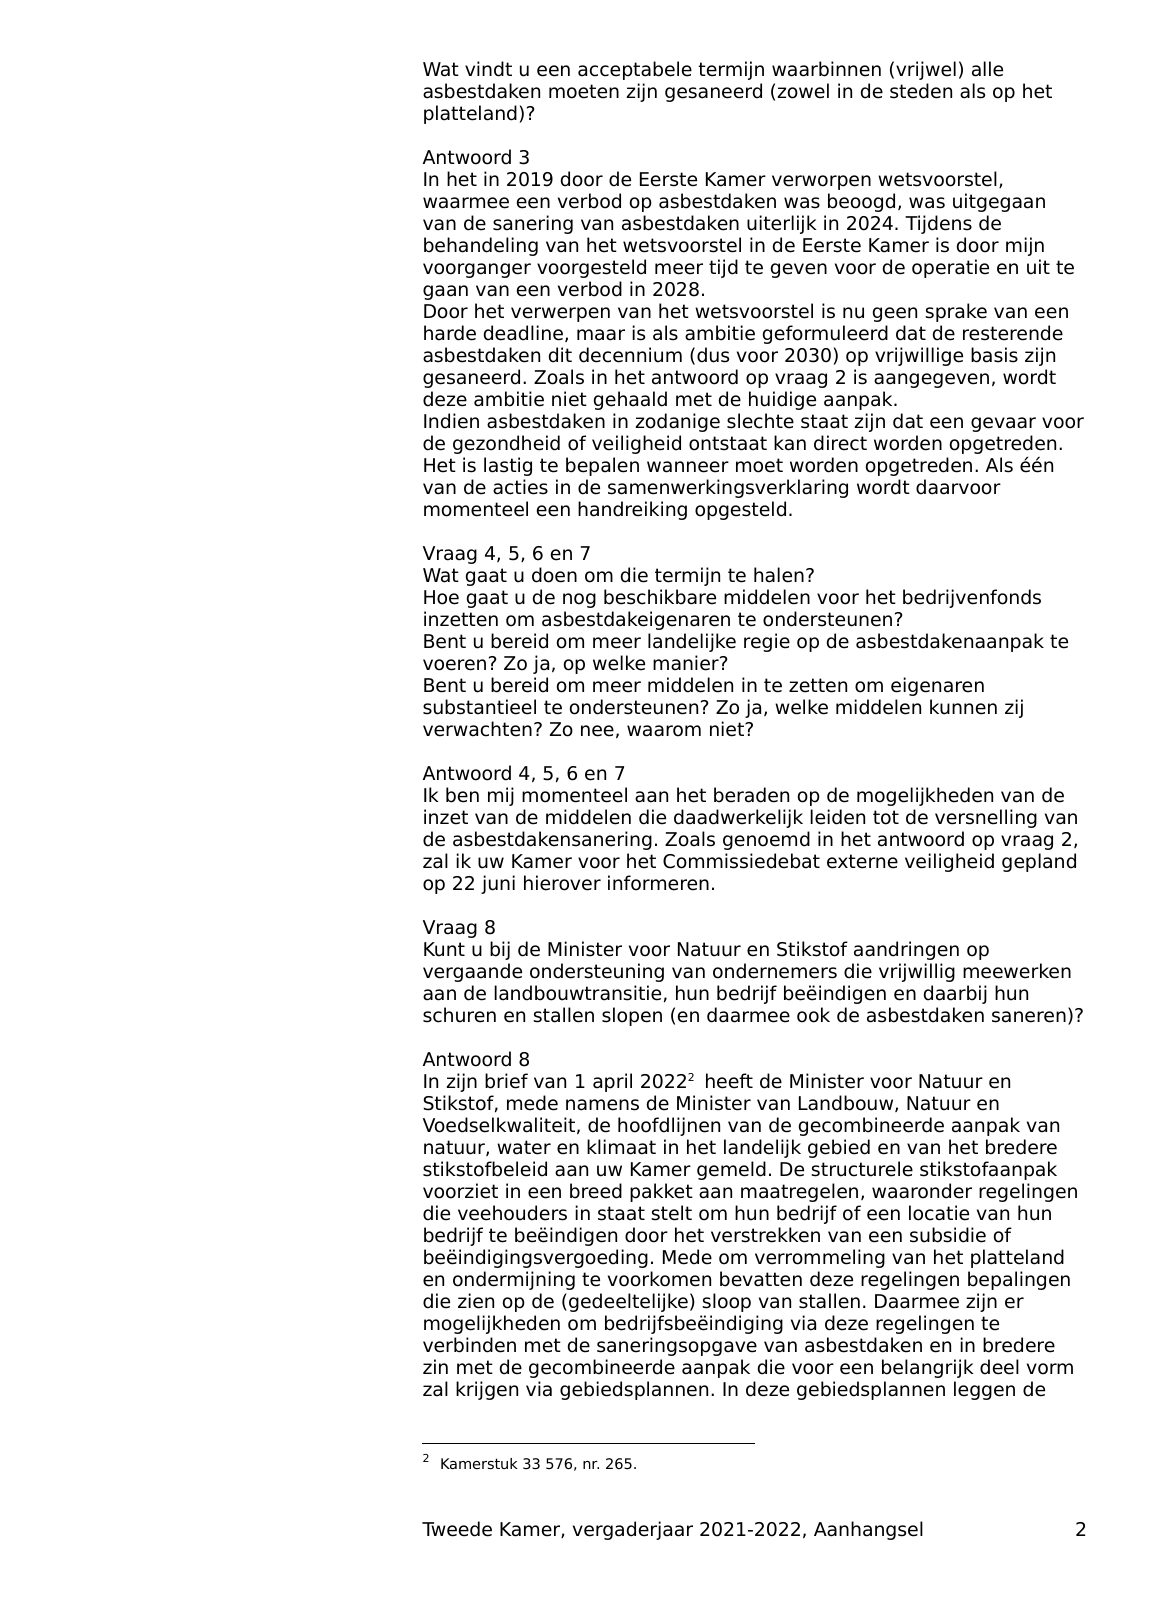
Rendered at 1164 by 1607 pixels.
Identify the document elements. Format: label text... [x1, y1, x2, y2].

text Antwoord 8 [422, 1049, 1087, 1071]
text In het in 2019 door de Eerste Kamer verworpen wetsvoorstel, waarmee een verbod op asbestdaken was beoogd, was uitgegaan van de sanering van asbestdaken uiterlijk in 2024. Tijdens de behandeling van het wetsvoorstel in de Eerste Kamer is door mijn voorganger voorgesteld meer tijd te geven voor de operatie en uit te gaan van een verbod in 2028. [422, 169, 1087, 301]
text Hoe gaat u de nog beschikbare middelen voor het bedrijvenfonds inzetten om asbestdakeigenaren te ondersteunen? [422, 587, 1087, 631]
text Bent u bereid om meer middelen in te zetten om eigenaren substantieel te ondersteunen? Zo ja, welke middelen kunnen zij verwachten? Zo nee, waarom niet? [422, 675, 1087, 741]
text Wat gaat u doen om die termijn te halen? [422, 565, 1087, 587]
text Antwoord 4, 5, 6 en 7 [422, 763, 1087, 785]
text Antwoord 3 [422, 147, 1087, 169]
text Ik ben mij momenteel aan het beraden op de mogelijkheden van de inzet van de middelen die daadwerkelijk leiden tot de versnelling van de asbestdakensanering. Zoals genoemd in het antwoord op vraag 2, zal ik uw Kamer voor het Commissiedebat externe veiligheid gepland op 22 juni hierover informeren. [422, 785, 1087, 895]
text Kunt u bij de Minister voor Natuur en Stikstof aandringen op vergaande ondersteuning van ondernemers die vrijwillig meewerken aan de landbouwtransitie, hun bedrijf beëindigen en daarbij hun schuren en stallen slopen (en daarmee ook de asbestdaken saneren)? [422, 939, 1087, 1027]
text Vraag 4, 5, 6 en 7 [422, 543, 1087, 565]
text Vraag 8 [422, 917, 1087, 939]
text Wat vindt u een acceptabele termijn waarbinnen (vrijwel) alle asbestdaken moeten zijn gesaneerd (zowel in de steden als op het platteland)? [422, 59, 1087, 125]
text Door het verwerpen van het wetsvoorstel is nu geen sprake van een harde deadline, maar is als ambitie geformuleerd dat de resterende asbestdaken dit decennium (dus voor 2030) op vrijwillige basis zijn gesaneerd. Zoals in het antwoord op vraag 2 is aangegeven, wordt deze ambitie niet gehaald met de huidige aanpak. [422, 301, 1087, 411]
text In zijn brief van 1 april 2022 heeft de Minister voor Natuur en Stikstof, mede namens de Minister van Landbouw, Natuur en Voedselkwaliteit, de hoofdlijnen van de gecombineerde aanpak van natuur, water en klimaat in het landelijk gebied en van het bredere stikstofbeleid aan uw Kamer gemeld. De structurele stikstofaanpak voorziet in een breed pakket aan maatregelen, waaronder regelingen die veehouders in staat stelt om hun bedrijf of een locatie van hun bedrijf te beëindigen door het verstrekken van een subsidie of beëindigingsvergoeding. Mede om verrommeling van het platteland en ondermijning te voorkomen bevatten deze regelingen bepalingen die zien op de (gedeeltelijke) sloop van stallen. Daarmee zijn er mogelijkheden om bedrijfsbeëindiging via deze regelingen te verbinden met de saneringsopgave van asbestdaken en in bredere zin met de gecombineerde aanpak die voor een belangrijk deel vorm zal krijgen via gebiedsplannen. In deze gebiedsplannen leggen de [422, 1071, 1087, 1401]
text Kamerstuk 33 576, nr. 265. [422, 1452, 1087, 1474]
text Bent u bereid om meer landelijke regie op de asbestdakenaanpak te voeren? Zo ja, op welke manier? [422, 631, 1087, 675]
text Indien asbestdaken in zodanige slechte staat zijn dat een gevaar voor de gezondheid of veiligheid ontstaat kan direct worden opgetreden. Het is lastig te bepalen wanneer moet worden opgetreden. Als één van de acties in de samenwerkingsverklaring wordt daarvoor momenteel een handreiking opgesteld. [422, 411, 1087, 521]
